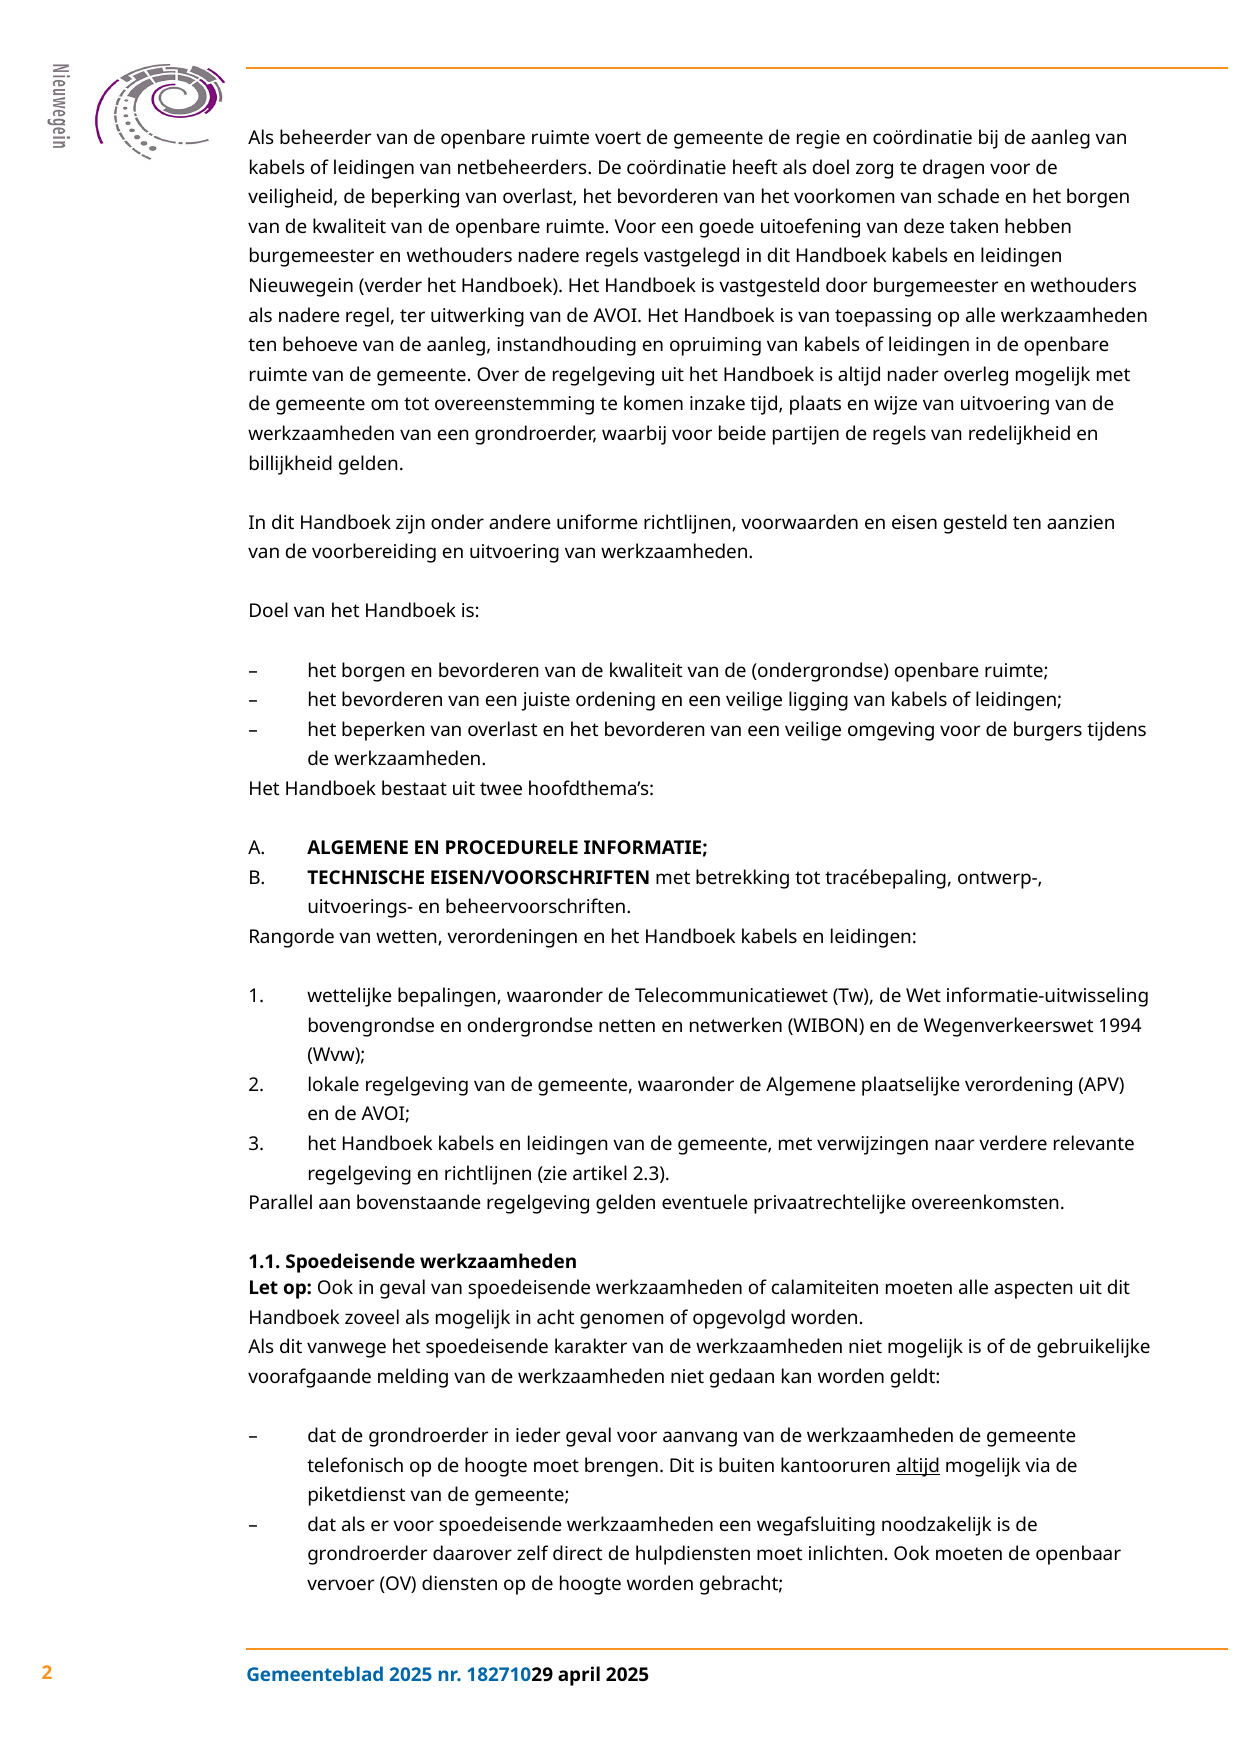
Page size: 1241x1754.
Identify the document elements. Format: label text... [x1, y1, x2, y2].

list het Handboek kabels en leidingen van de gemeente, met verwijzingen naar verdere relevante regelgeving en richtlijnen (zie artikel 2.3). [248, 1130, 1152, 1186]
list het beperken van overlast en het bevorderen van een veilige omgeving voor de burgers tijdens de werkzaamheden. [248, 716, 1152, 771]
text Let op: Ook in geval van spoedeisende werkzaamheden of calamiteiten moeten alle aspecten uit dit Handboek zoveel als mogelijk in acht genomen of opgevolgd worden. [248, 1274, 1152, 1329]
text Het Handboek bestaat uit twee hoofdthema’s: [248, 775, 1152, 801]
text Doel van het Handboek is: [248, 598, 1152, 623]
list lokale regelgeving van de gemeente, waaronder de Algemene plaatselijke verordening (APV) en de AVOI; [248, 1071, 1152, 1126]
list het borgen en bevorderen van de kwaliteit van de (ondergrondse) openbare ruimte; [248, 657, 1152, 683]
text 1.1. Spoedeisende werkzaamheden [248, 1248, 1152, 1274]
text In dit Handboek zijn onder andere uniforme richtlijnen, voorwaarden en eisen gesteld ten aanzien van de voorbereiding en uitvoering van werkzaamheden. [248, 509, 1152, 564]
text Rangorde van wetten, verordeningen en het Handboek kabels en leidingen: [248, 923, 1152, 949]
list TECHNISCHE EISEN/VOORSCHRIFTEN met betrekking tot tracébepaling, ontwerp-, uitvoerings- en beheervoorschriften. [248, 864, 1152, 919]
list ALGEMENE EN PROCEDURELE INFORMATIE; [248, 834, 1152, 860]
text Als dit vanwege het spoedeisende karakter van de werkzaamheden niet mogelijk is of de gebruikelijke voorafgaande melding van de werkzaamheden niet gedaan kan worden geldt: [248, 1333, 1152, 1389]
text Als beheerder van de openbare ruimte voert de gemeente de regie en coördinatie bij de aanleg van kabels of leidingen van netbeheerders. De coördinatie heeft als doel zorg te dragen voor de veiligheid, de beperking van overlast, het bevorderen van het voorkomen van schade en het borgen van de kwaliteit van de openbare ruimte. Voor een goede uitoefening van deze taken hebben burgemeester en wethouders nadere regels vastgelegd in dit Handboek kabels en leidingen Nieuwegein (verder het Handboek). Het Handboek is vastgesteld door burgemeester en wethouders als nadere regel, ter uitwerking van de AVOI. Het Handboek is van toepassing op alle werkzaamheden ten behoeve van de aanleg, instandhouding en opruiming van kabels of leidingen in de openbare ruimte van de gemeente. Over de regelgeving uit het Handboek is altijd nader overleg mogelijk met de gemeente om tot overeenstemming te komen inzake tijd, plaats en wijze van uitvoering van de werkzaamheden van een grondroerder, waarbij voor beide partijen de regels van redelijkheid en billijkheid gelden. [248, 124, 1152, 476]
list wettelijke bepalingen, waaronder de Telecommunicatiewet (Tw), de Wet informatie-uitwisseling bovengrondse en ondergrondse netten en netwerken (WIBON) en de Wegenverkeerswet 1994 (Wvw); [248, 982, 1152, 1067]
picture [41, 47, 231, 172]
list dat de grondroerder in ieder geval voor aanvang van de werkzaamheden de gemeente telefonisch op de hoogte moet brengen. Dit is buiten kantooruren altijd mogelijk via de piketdienst van de gemeente; [248, 1422, 1152, 1507]
text Parallel aan bovenstaande regelgeving gelden eventuele privaatrechtelijke overeenkomsten. [248, 1189, 1152, 1215]
list dat als er voor spoedeisende werkzaamheden een wegafsluiting noodzakelijk is de grondroerder daarover zelf direct de hulpdiensten moet inlichten. Ook moeten de openbaar vervoer (OV) diensten op de hoogte worden gebracht; [248, 1511, 1152, 1596]
list het bevorderen van een juiste ordening en een veilige ligging van kabels of leidingen; [248, 686, 1152, 712]
